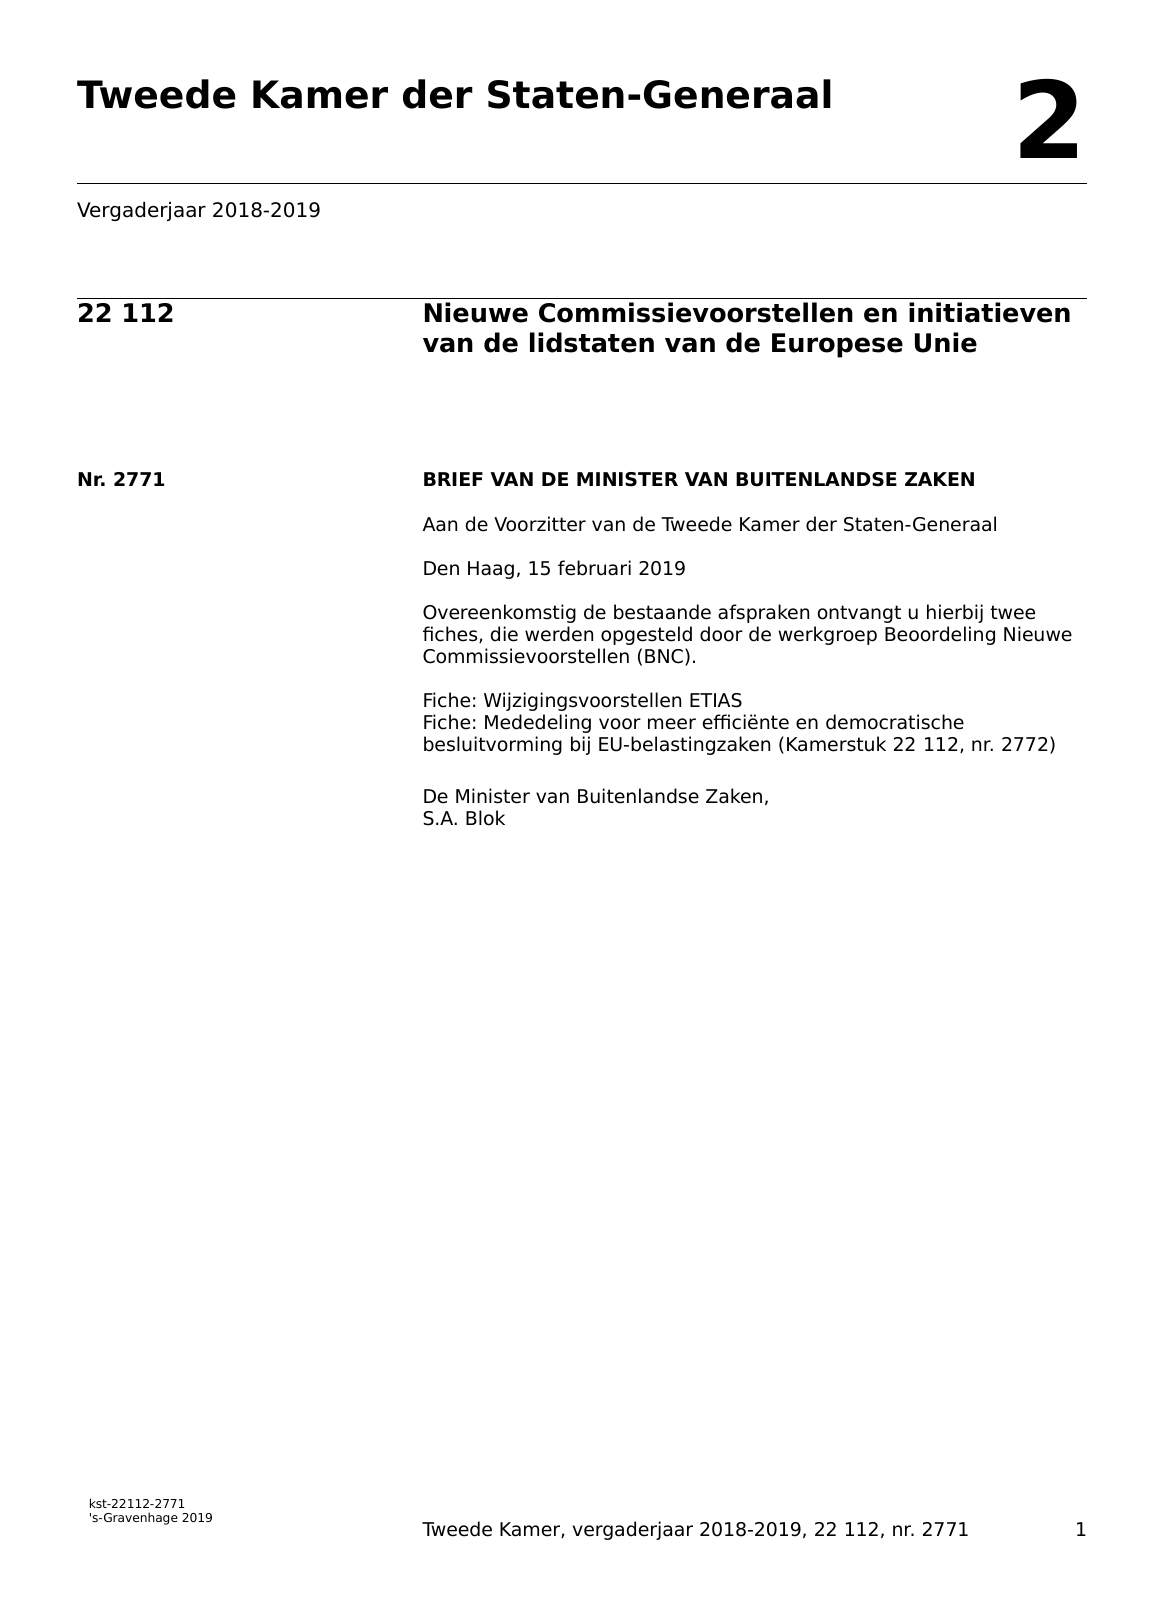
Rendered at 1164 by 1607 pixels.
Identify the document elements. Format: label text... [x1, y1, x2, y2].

text Fiche: Wijzigingsvoorstellen ETIAS [422, 690, 1087, 712]
text Aan de Voorzitter van de Tweede Kamer der Staten-Generaal [422, 513, 1087, 536]
text kst-22112-2771 [88, 1497, 323, 1511]
text Den Haag, 15 februari 2019 [422, 558, 1087, 580]
subtitle Nr. 2771 BRIEF VAN DE MINISTER VAN BUITENLANDSE ZAKEN [77, 469, 1087, 491]
subtitle 22 112 Nieuwe Commissievoorstellen en initiatieven van de lidstaten van de Europese Unie [77, 299, 1087, 358]
table_cell Vergaderjaar 2018-2019 [77, 184, 1087, 298]
text Overeenkomstig de bestaande afspraken ontvangt u hierbij twee fiches, die werden opgesteld door de werkgroep Beoordeling Nieuwe Commissievoorstellen (BNC). [422, 602, 1087, 668]
table_header Tweede Kamer der Staten-Generaal [77, 59, 886, 183]
text Fiche: Mededeling voor meer efficiënte en democratische besluitvorming bij EU-belastingzaken (Kamerstuk 22 112, nr. 2772) [422, 712, 1087, 756]
table_header 2 [886, 59, 1087, 183]
text 's-Gravenhage 2019 [88, 1511, 323, 1525]
text De Minister van Buitenlandse Zaken, S.A. Blok [422, 786, 1087, 830]
